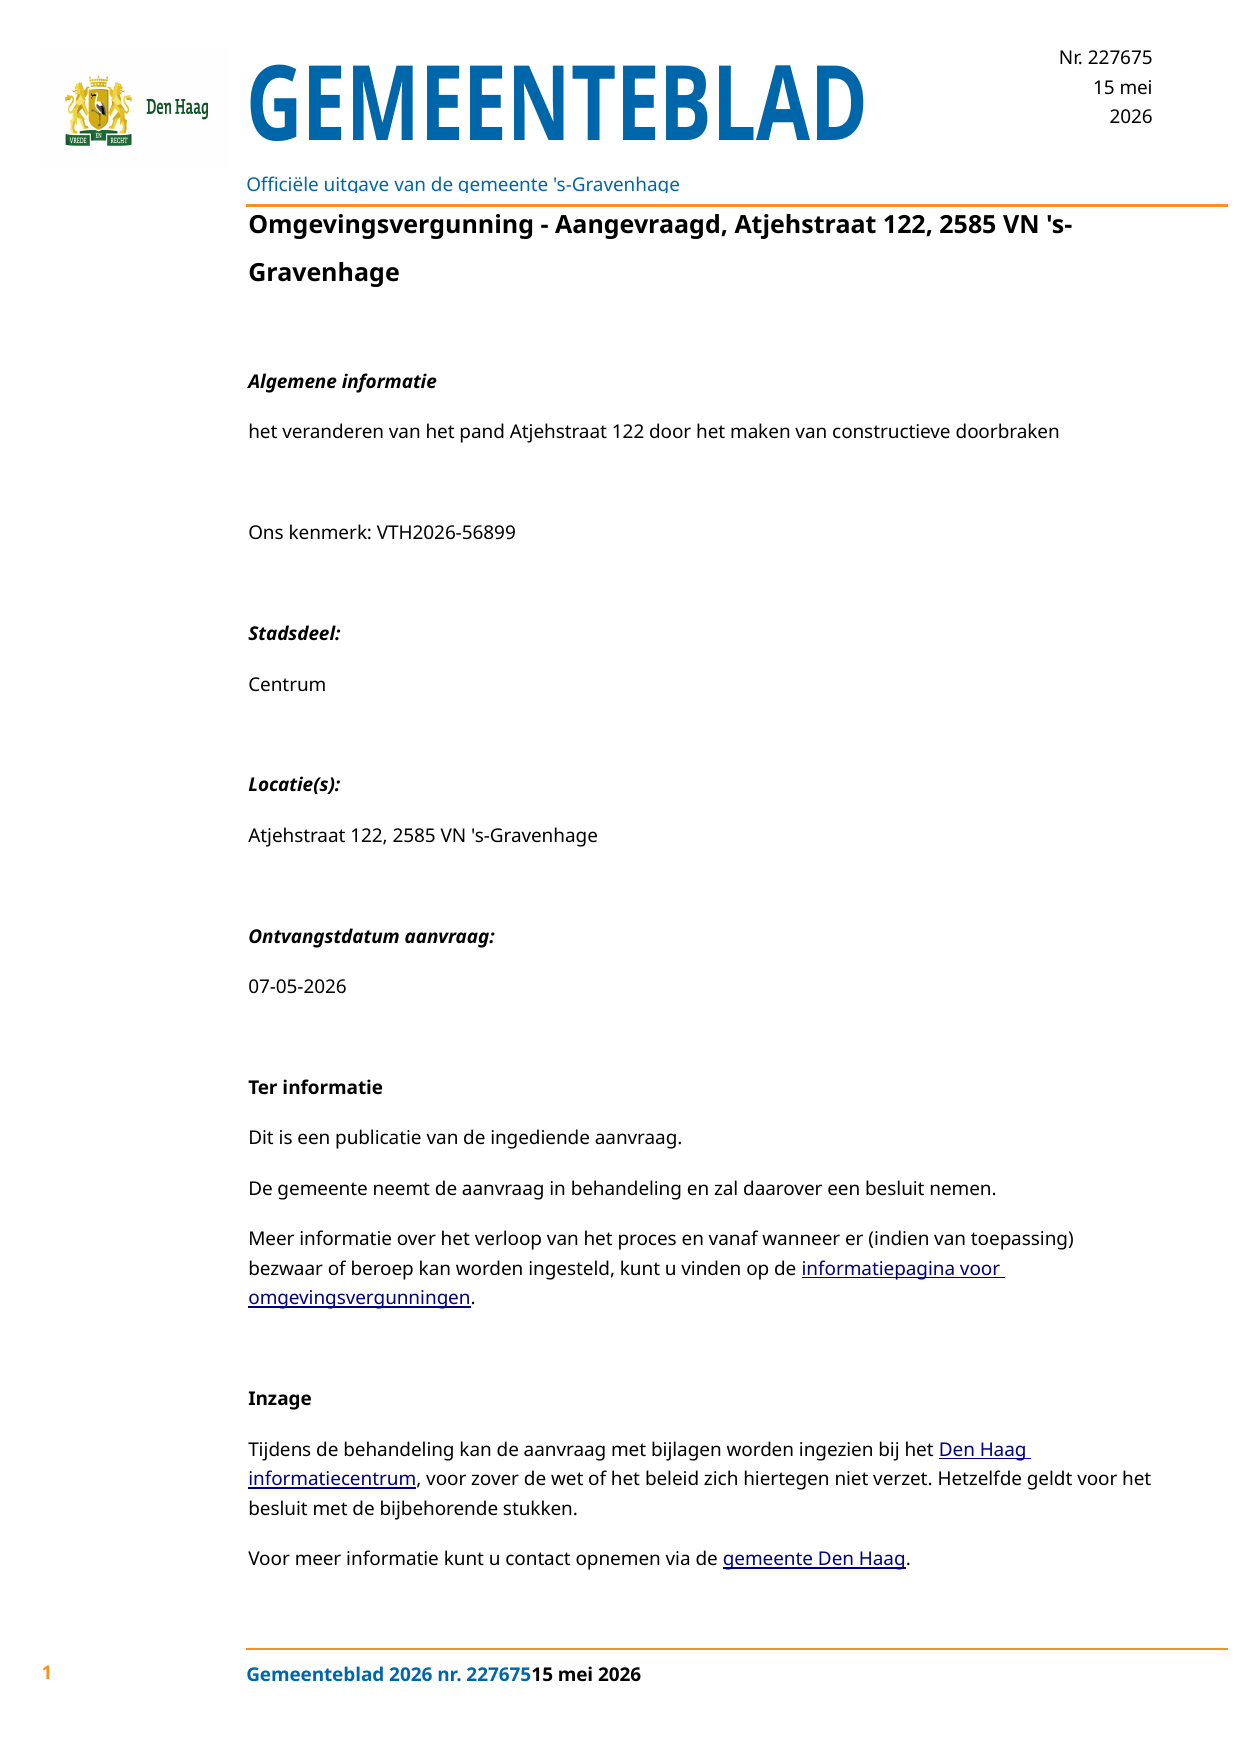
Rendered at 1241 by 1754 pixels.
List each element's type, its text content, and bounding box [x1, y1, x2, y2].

text Ontvangstdatum aanvraag: [248, 923, 1152, 949]
text Centrum [248, 671, 1152, 697]
text Atjehstraat 122, 2585 VN 's-Gravenhage [248, 822, 1152, 848]
text Omgevingsvergunning - Aangevraagd, Atjehstraat 122, 2585 VN 's-Gravenhage [248, 207, 1152, 288]
text het veranderen van het pand Atjehstraat 122 door het maken van constructieve doorbraken [248, 419, 1152, 444]
text Dit is een publicatie van de ingediende aanvraag. [248, 1124, 1152, 1150]
text Stadsdeel: [248, 620, 1152, 646]
text Tijdens de behandeling kan de aanvraag met bijlagen worden ingezien bij het Den Haag informatiecentrum, voor zover de wet of het beleid zich hiertegen niet verzet. Hetzelfde geldt voor het besluit met de bijbehorende stukken. [248, 1436, 1152, 1521]
text Locatie(s): [248, 772, 1152, 797]
text Inzage [248, 1385, 1152, 1411]
text Algemene informatie [248, 368, 1152, 394]
text Meer informatie over het verloop van het proces en vanaf wanneer er (indien van toepassing) bezwaar of beroep kan worden ingesteld, kunt u vinden op de informatiepagina voor omgevingsvergunningen. [248, 1225, 1152, 1310]
text Ter informatie [248, 1074, 1152, 1100]
picture [41, 47, 231, 172]
text Ons kenmerk: VTH2026-56899 [248, 519, 1152, 545]
text De gemeente neemt de aanvraag in behandeling en zal daarover een besluit nemen. [248, 1175, 1152, 1201]
text Voor meer informatie kunt u contact opnemen via de gemeente Den Haag. [248, 1545, 1152, 1571]
text 07-05-2026 [248, 973, 1152, 999]
